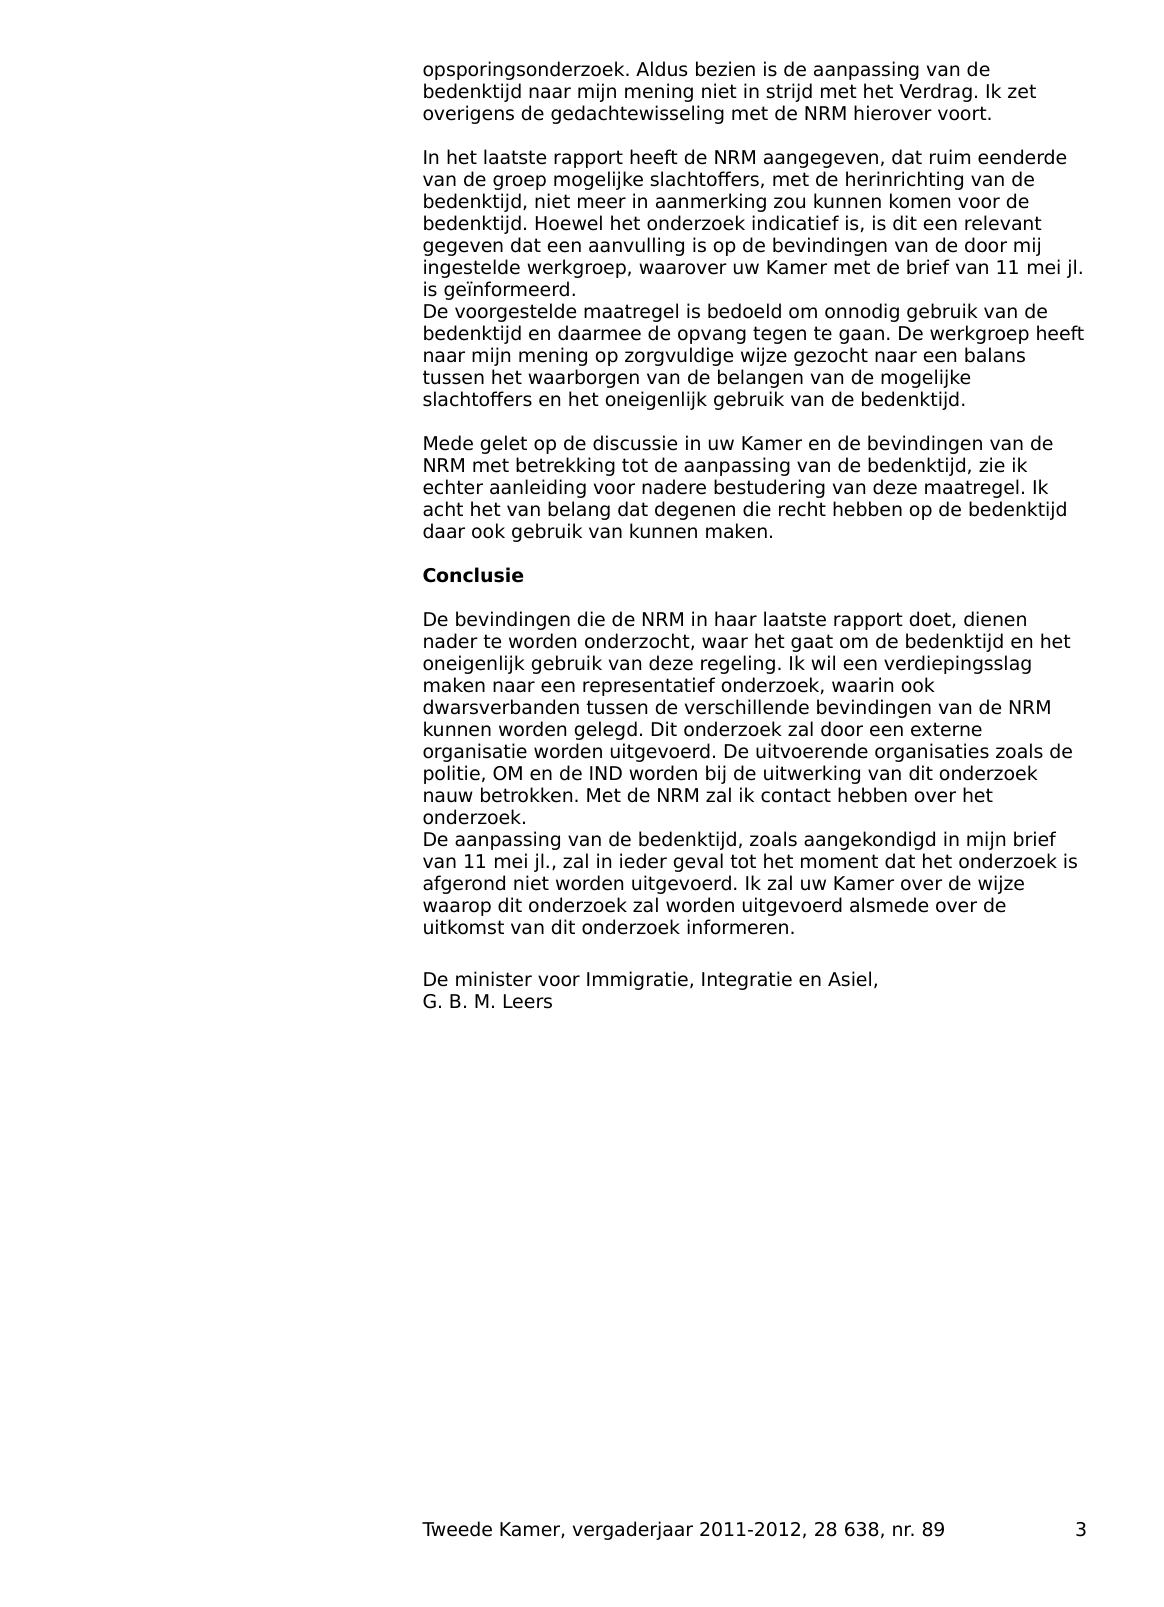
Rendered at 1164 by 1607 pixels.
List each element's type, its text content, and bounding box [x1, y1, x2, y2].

text De bevindingen die de NRM in haar laatste rapport doet, dienen nader te worden onderzocht, waar het gaat om de bedenktijd en het oneigenlijk gebruik van deze regeling. Ik wil een verdiepingsslag maken naar een representatief onderzoek, waarin ook dwarsverbanden tussen de verschillende bevindingen van de NRM kunnen worden gelegd. Dit onderzoek zal door een externe organisatie worden uitgevoerd. De uitvoerende organisaties zoals de politie, OM en de IND worden bij de uitwerking van dit onderzoek nauw betrokken. Met de NRM zal ik contact hebben over het onderzoek. [422, 609, 1087, 829]
text opsporingsonderzoek. Aldus bezien is de aanpassing van de bedenktijd naar mijn mening niet in strijd met het Verdrag. Ik zet overigens de gedachtewisseling met de NRM hierover voort. [422, 59, 1087, 125]
text De voorgestelde maatregel is bedoeld om onnodig gebruik van de bedenktijd en daarmee de opvang tegen te gaan. De werkgroep heeft naar mijn mening op zorgvuldige wijze gezocht naar een balans tussen het waarborgen van de belangen van de mogelijke slachtoffers en het oneigenlijk gebruik van de bedenktijd. [422, 301, 1087, 411]
text De minister voor Immigratie, Integratie en Asiel, G. B. M. Leers [422, 969, 1087, 1013]
text Mede gelet op de discussie in uw Kamer en de bevindingen van de NRM met betrekking tot de aanpassing van de bedenktijd, zie ik echter aanleiding voor nadere bestudering van deze maatregel. Ik acht het van belang dat degenen die recht hebben op de bedenktijd daar ook gebruik van kunnen maken. [422, 433, 1087, 543]
text De aanpassing van de bedenktijd, zoals aangekondigd in mijn brief van 11 mei jl., zal in ieder geval tot het moment dat het onderzoek is afgerond niet worden uitgevoerd. Ik zal uw Kamer over de wijze waarop dit onderzoek zal worden uitgevoerd alsmede over de uitkomst van dit onderzoek informeren. [422, 829, 1087, 939]
subtitle Conclusie [422, 565, 1087, 587]
text In het laatste rapport heeft de NRM aangegeven, dat ruim eenderde van de groep mogelijke slachtoffers, met de herinrichting van de bedenktijd, niet meer in aanmerking zou kunnen komen voor de bedenktijd. Hoewel het onderzoek indicatief is, is dit een relevant gegeven dat een aanvulling is op de bevindingen van de door mij ingestelde werkgroep, waarover uw Kamer met de brief van 11 mei jl. is geïnformeerd. [422, 147, 1087, 301]
